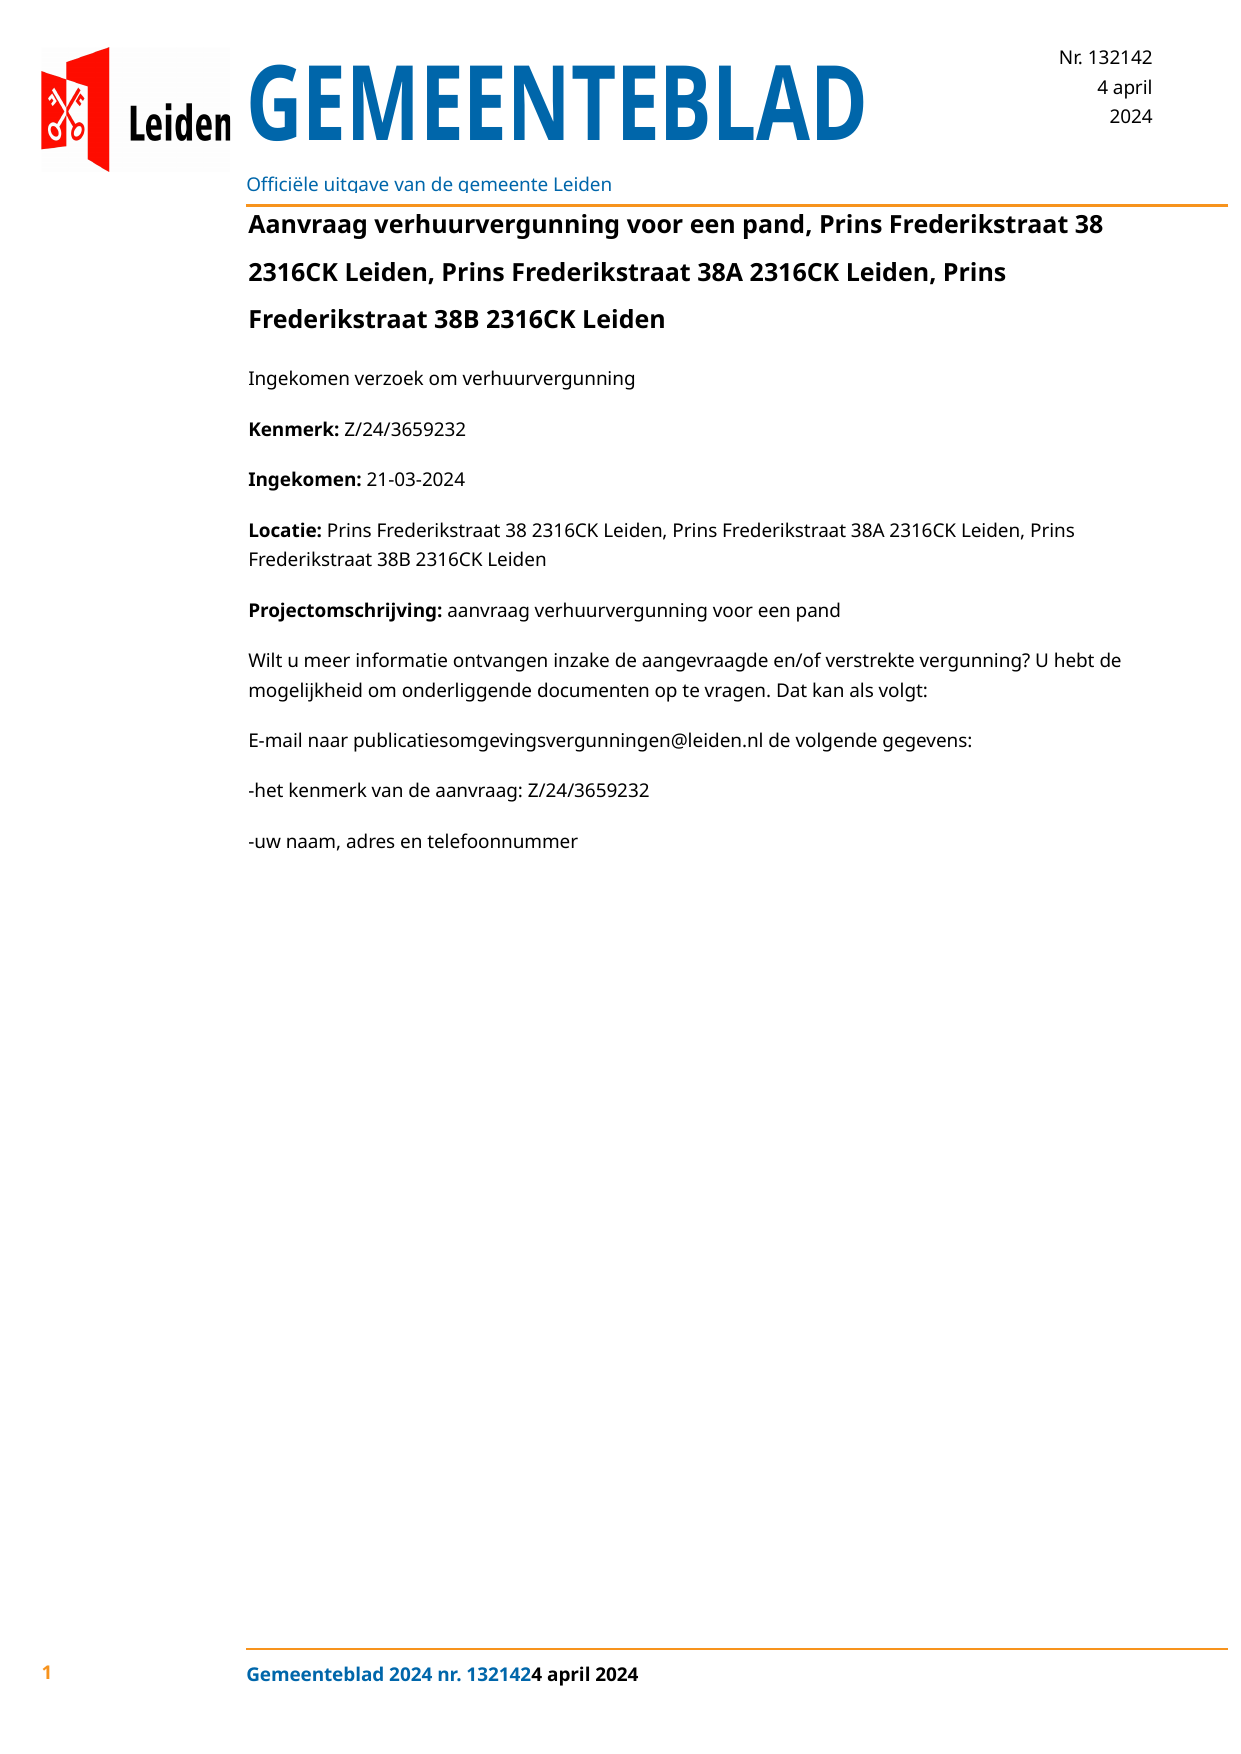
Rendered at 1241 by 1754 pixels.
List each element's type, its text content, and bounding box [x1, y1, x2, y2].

text Locatie: Prins Frederikstraat 38 2316CK Leiden, Prins Frederikstraat 38A 2316CK Leiden, Prins Frederikstraat 38B 2316CK Leiden [248, 517, 1152, 572]
text Ingekomen verzoek om verhuurvergunning [248, 366, 1152, 391]
picture [41, 47, 231, 172]
text Ingekomen: 21-03-2024 [248, 466, 1152, 492]
text Projectomschrijving: aanvraag verhuurvergunning voor een pand [248, 597, 1152, 622]
text -het kenmerk van de aanvraag: Z/24/3659232 [248, 778, 1152, 803]
text Wilt u meer informatie ontvangen inzake de aangevraagde en/of verstrekte vergunning? U hebt de mogelijkheid om onderliggende documenten op te vragen. Dat kan als volgt: [248, 647, 1152, 702]
text -uw naam, adres en telefoonnummer [248, 828, 1152, 854]
text Aanvraag verhuurvergunning voor een pand, Prins Frederikstraat 38 2316CK Leiden, Prins Frederikstraat 38A 2316CK Leiden, Prins Frederikstraat 38B 2316CK Leiden [248, 207, 1152, 336]
text E-mail naar publicatiesomgevingsvergunningen@leiden.nl de volgende gegevens: [248, 727, 1152, 753]
text Kenmerk: Z/24/3659232 [248, 416, 1152, 442]
